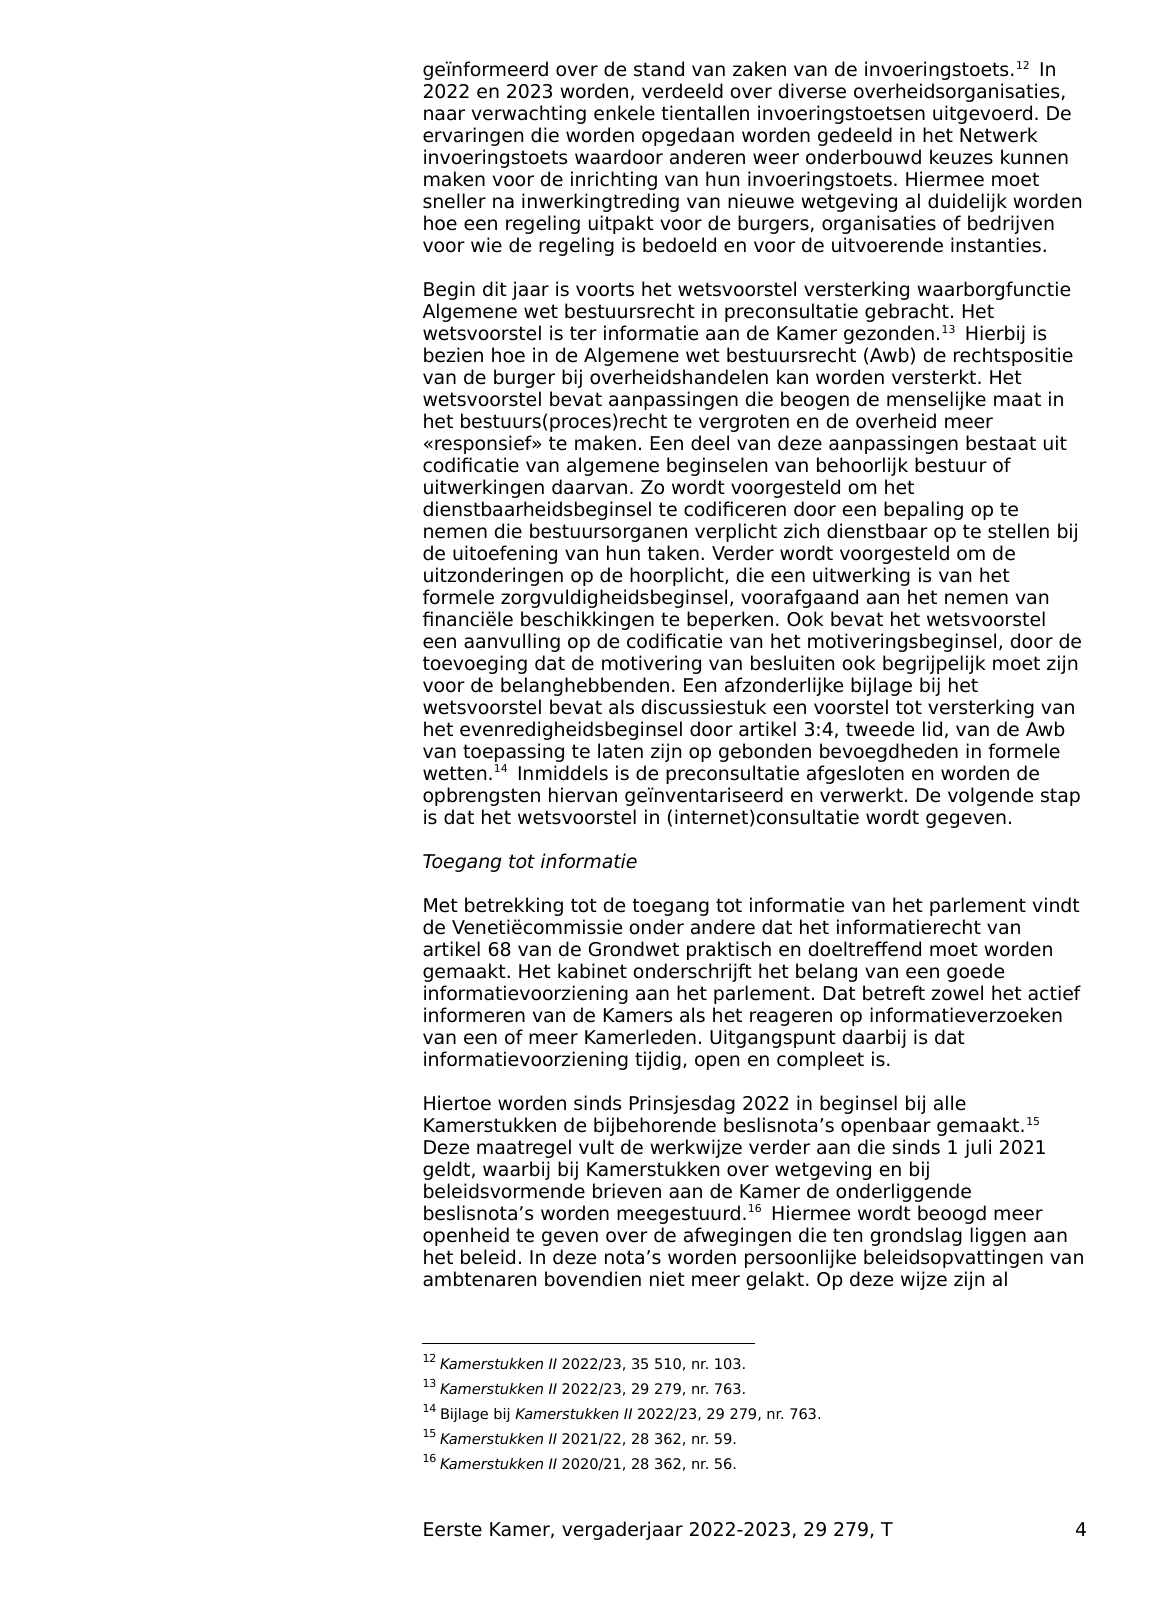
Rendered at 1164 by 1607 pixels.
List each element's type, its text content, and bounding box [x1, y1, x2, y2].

text Kamerstukken II 2022/23, 29 279, nr. 763. [422, 1377, 1087, 1399]
text geïnformeerd over de stand van zaken van de invoeringstoets. In 2022 en 2023 worden, verdeeld over diverse overheidsorganisaties, naar verwachting enkele tientallen invoeringstoetsen uitgevoerd. De ervaringen die worden opgedaan worden gedeeld in het Netwerk invoeringstoets waardoor anderen weer onderbouwd keuzes kunnen maken voor de inrichting van hun invoeringstoets. Hiermee moet sneller na inwerkingtreding van nieuwe wetgeving al duidelijk worden hoe een regeling uitpakt voor de burgers, organisaties of bedrijven voor wie de regeling is bedoeld en voor de uitvoerende instanties. [422, 59, 1087, 257]
text Kamerstukken II 2020/21, 28 362, nr. 56. [422, 1452, 1087, 1474]
subtitle Toegang tot informatie [422, 851, 1087, 873]
text Bijlage bij Kamerstukken II 2022/23, 29 279, nr. 763. [422, 1402, 1087, 1424]
text Met betrekking tot de toegang tot informatie van het parlement vindt de Venetiëcommissie onder andere dat het informatierecht van artikel 68 van de Grondwet praktisch en doeltreffend moet worden gemaakt. Het kabinet onderschrijft het belang van een goede informatievoorziening aan het parlement. Dat betreft zowel het actief informeren van de Kamers als het reageren op informatieverzoeken van een of meer Kamerleden. Uitgangspunt daarbij is dat informatievoorziening tijdig, open en compleet is. [422, 895, 1087, 1071]
text Kamerstukken II 2022/23, 35 510, nr. 103. [422, 1352, 1087, 1374]
text Kamerstukken II 2021/22, 28 362, nr. 59. [422, 1427, 1087, 1449]
text Begin dit jaar is voorts het wetsvoorstel versterking waarborgfunctie Algemene wet bestuursrecht in preconsultatie gebracht. Het wetsvoorstel is ter informatie aan de Kamer gezonden. Hierbij is bezien hoe in de Algemene wet bestuursrecht (Awb) de rechtspositie van de burger bij overheidshandelen kan worden versterkt. Het wetsvoorstel bevat aanpassingen die beogen de menselijke maat in het bestuurs(proces)recht te vergroten en de overheid meer «responsief» te maken. Een deel van deze aanpassingen bestaat uit codificatie van algemene beginselen van behoorlijk bestuur of uitwerkingen daarvan. Zo wordt voorgesteld om het dienstbaarheidsbeginsel te codificeren door een bepaling op te nemen die bestuursorganen verplicht zich dienstbaar op te stellen bij de uitoefening van hun taken. Verder wordt voorgesteld om de uitzonderingen op de hoorplicht, die een uitwerking is van het formele zorgvuldigheidsbeginsel, voorafgaand aan het nemen van financiële beschikkingen te beperken. Ook bevat het wetsvoorstel een aanvulling op de codificatie van het motiveringsbeginsel, door de toevoeging dat de motivering van besluiten ook begrijpelijk moet zijn voor de belanghebbenden. Een afzonderlijke bijlage bij het wetsvoorstel bevat als discussiestuk een voorstel tot versterking van het evenredigheidsbeginsel door artikel 3:4, tweede lid, van de Awb van toepassing te laten zijn op gebonden bevoegdheden in formele wetten. Inmiddels is de preconsultatie afgesloten en worden de opbrengsten hiervan geïnventariseerd en verwerkt. De volgende stap is dat het wetsvoorstel in (internet)consultatie wordt gegeven. [422, 279, 1087, 828]
text Hiertoe worden sinds Prinsjesdag 2022 in beginsel bij alle Kamerstukken de bijbehorende beslisnota’s openbaar gemaakt. Deze maatregel vult de werkwijze verder aan die sinds 1 juli 2021 geldt, waarbij bij Kamerstukken over wetgeving en bij beleidsvormende brieven aan de Kamer de onderliggende beslisnota’s worden meegestuurd. Hiermee wordt beoogd meer openheid te geven over de afwegingen die ten grondslag liggen aan het beleid. In deze nota’s worden persoonlijke beleidsopvattingen van ambtenaren bovendien niet meer gelakt. Op deze wijze zijn al [422, 1093, 1087, 1291]
